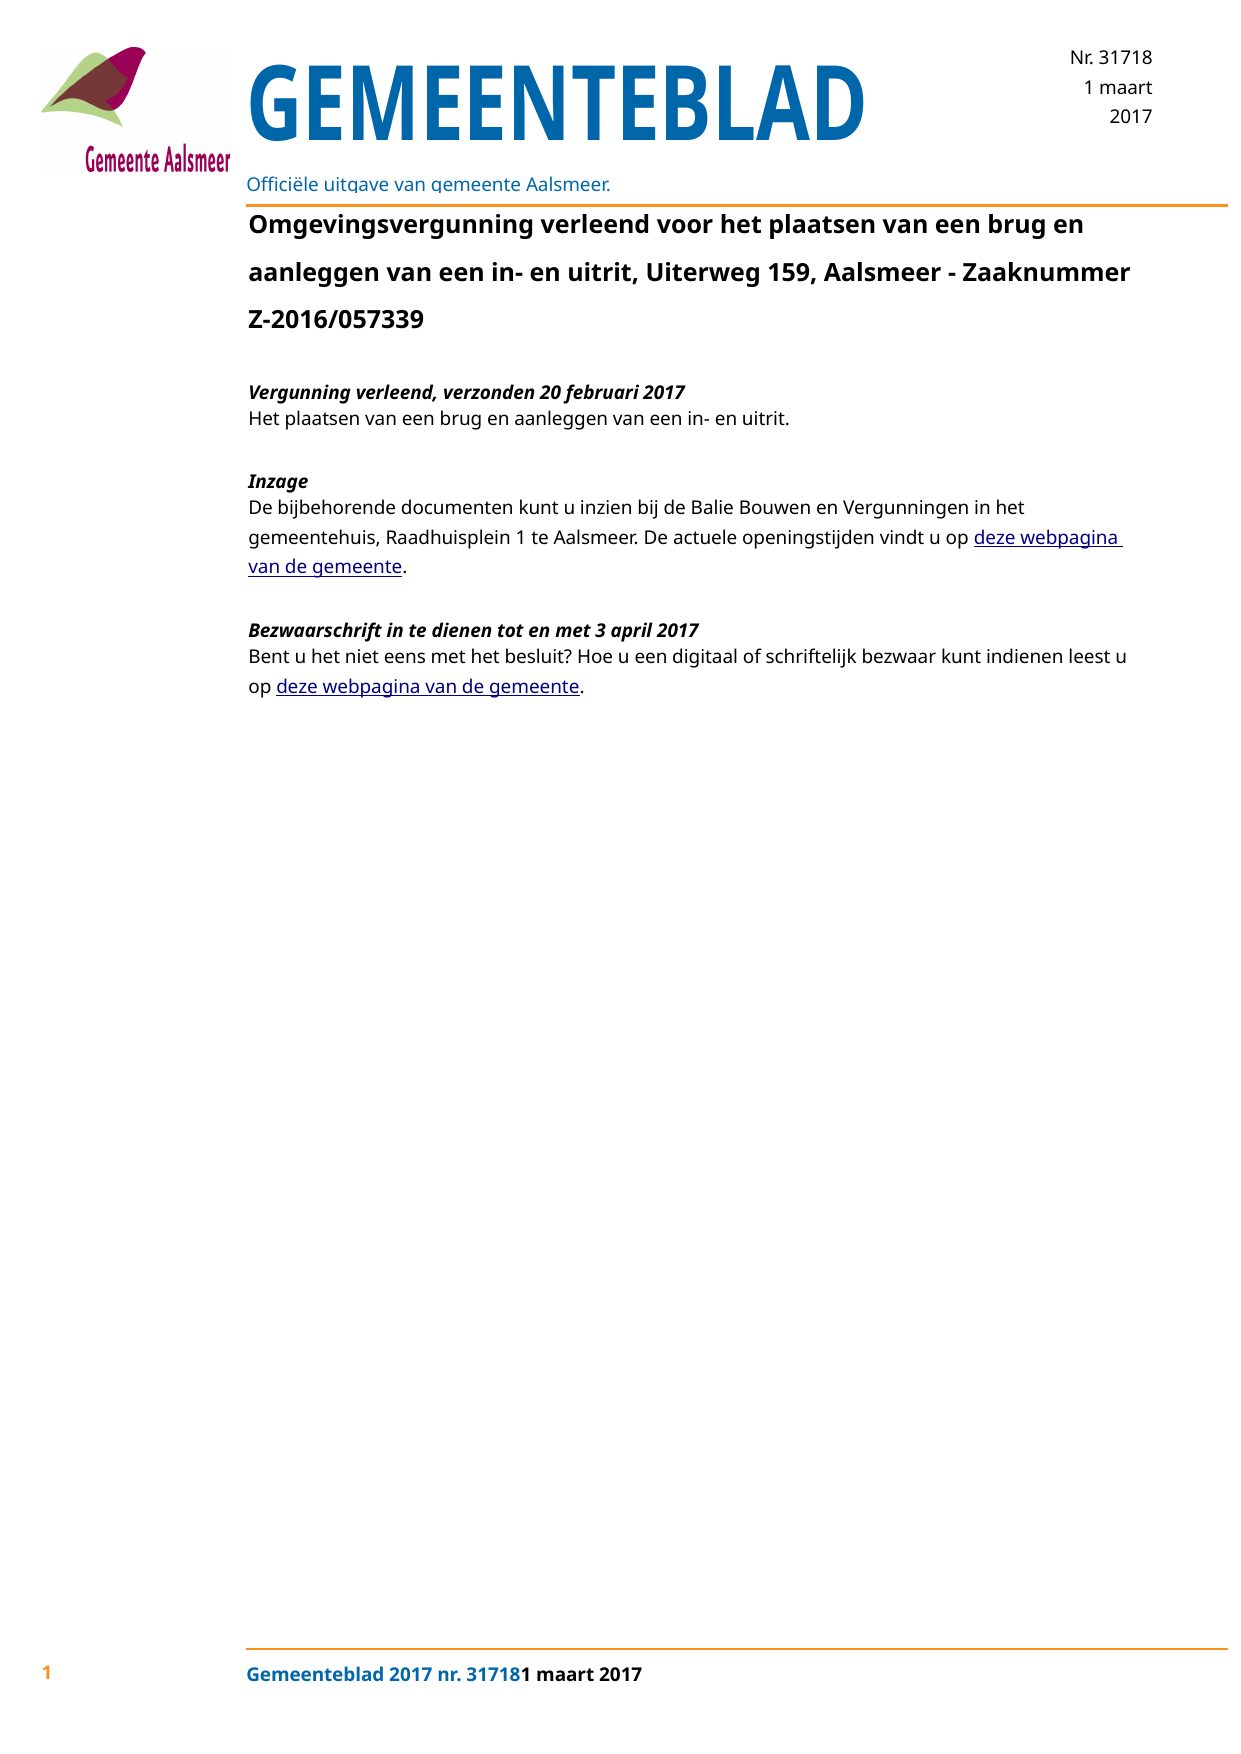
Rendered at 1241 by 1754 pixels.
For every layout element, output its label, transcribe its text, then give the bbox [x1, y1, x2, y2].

text Bezwaarschrift in te dienen tot en met 3 april 2017 [248, 618, 1152, 643]
text De bijbehorende documenten kunt u inzien bij de Balie Bouwen en Vergunningen in het gemeentehuis, Raadhuisplein 1 te Aalsmeer. De actuele openingstijden vindt u op deze webpagina van de gemeente. [248, 494, 1152, 579]
text Vergunning verleend, verzonden 20 februari 2017 [248, 379, 1152, 405]
text Bent u het niet eens met het besluit? Hoe u een digitaal of schriftelijk bezwaar kunt indienen leest u op deze webpagina van de gemeente. [248, 643, 1152, 699]
text Omgevingsvergunning verleend voor het plaatsen van een brug en aanleggen van een in- en uitrit, Uiterweg 159, Aalsmeer - Zaaknummer Z-2016/057339 [248, 207, 1152, 336]
text Het plaatsen van een brug en aanleggen van een in- en uitrit. [248, 405, 1152, 431]
picture [41, 47, 231, 172]
text Inzage [248, 469, 1152, 494]
